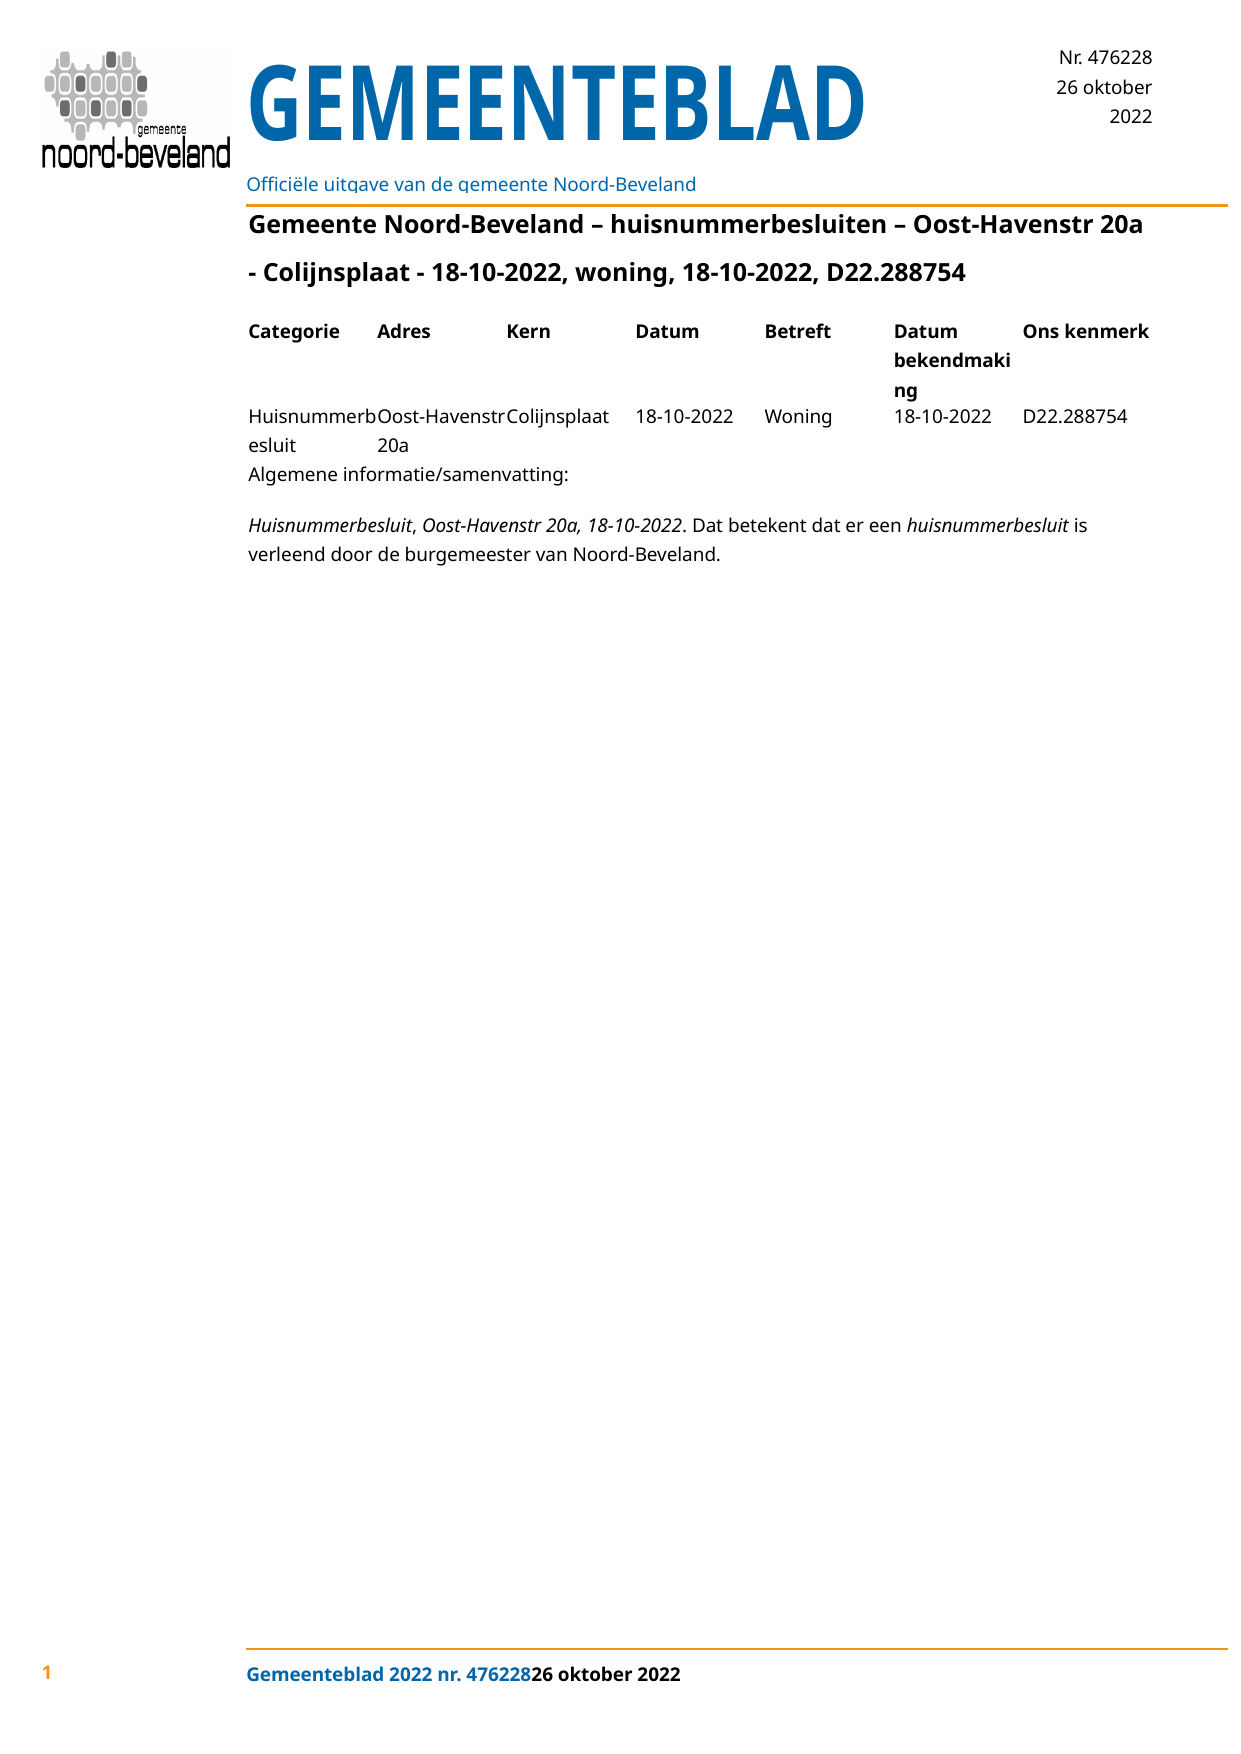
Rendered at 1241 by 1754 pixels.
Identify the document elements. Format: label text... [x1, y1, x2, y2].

table_cell Huisnummerbesluit [248, 403, 377, 458]
table_header Categorie [248, 318, 377, 403]
table_cell 18-10-2022 [894, 403, 1022, 458]
table_cell Woning [764, 403, 893, 458]
text Huisnummerbesluit, Oost-Havenstr 20a, 18-10-2022. Dat betekent dat er een huisnummerbesluit is verleend door de burgemeester van Noord-Beveland. [248, 512, 1152, 567]
table_header Datum bekendmaking [894, 318, 1022, 403]
text Algemene informatie/samenvatting: [248, 461, 1152, 487]
table_cell 18-10-2022 [635, 403, 764, 458]
picture [41, 47, 231, 172]
table_header Betreft [764, 318, 893, 403]
table_header Kern [506, 318, 635, 403]
table_cell Colijnsplaat [506, 403, 635, 458]
table_header Adres [377, 318, 506, 403]
table_cell D22.288754 [1023, 403, 1152, 458]
table_cell Oost-Havenstr 20a [377, 403, 506, 458]
text Gemeente Noord-Beveland – huisnummerbesluiten – Oost-Havenstr 20a - Colijnsplaat - 18-10-2022, woning, 18-10-2022, D22.288754 [248, 207, 1152, 288]
table_header Ons kenmerk [1023, 318, 1152, 403]
table_header Datum [635, 318, 764, 403]
